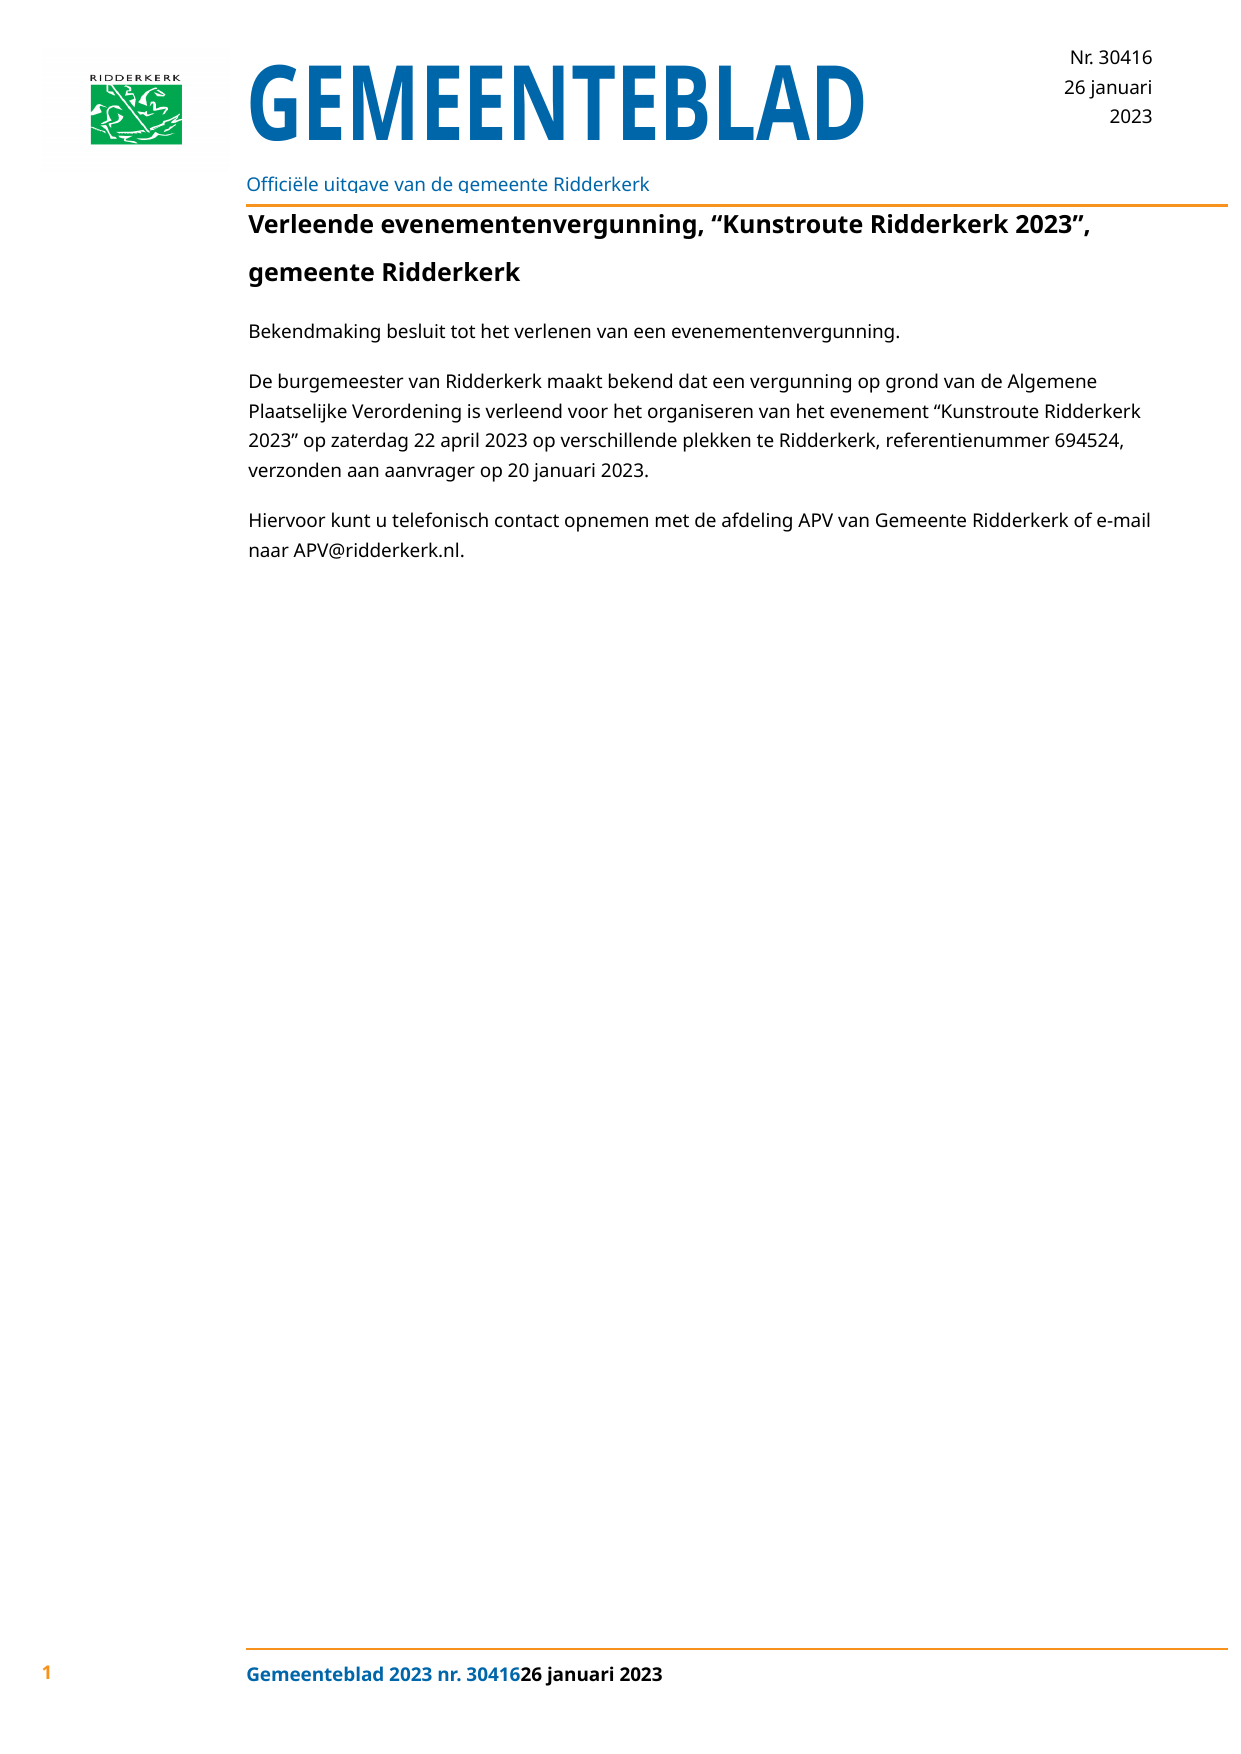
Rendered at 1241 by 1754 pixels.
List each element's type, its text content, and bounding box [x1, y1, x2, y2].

text De burgemeester van Ridderkerk maakt bekend dat een vergunning op grond van de Algemene Plaatselijke Verordening is verleend voor het organiseren van het evenement “Kunstroute Ridderkerk 2023” op zaterdag 22 april 2023 op verschillende plekken te Ridderkerk, referentienummer 694524, verzonden aan aanvrager op 20 januari 2023. [248, 368, 1152, 483]
text Hiervoor kunt u telefonisch contact opnemen met de afdeling APV van Gemeente Ridderkerk of e-mail naar APV@ridderkerk.nl. [248, 507, 1152, 563]
text Verleende evenementenvergunning, “Kunstroute Ridderkerk 2023”, gemeente Ridderkerk [248, 207, 1152, 288]
text Bekendmaking besluit tot het verlenen van een evenementenvergunning. [248, 318, 1152, 344]
picture [41, 47, 231, 172]
